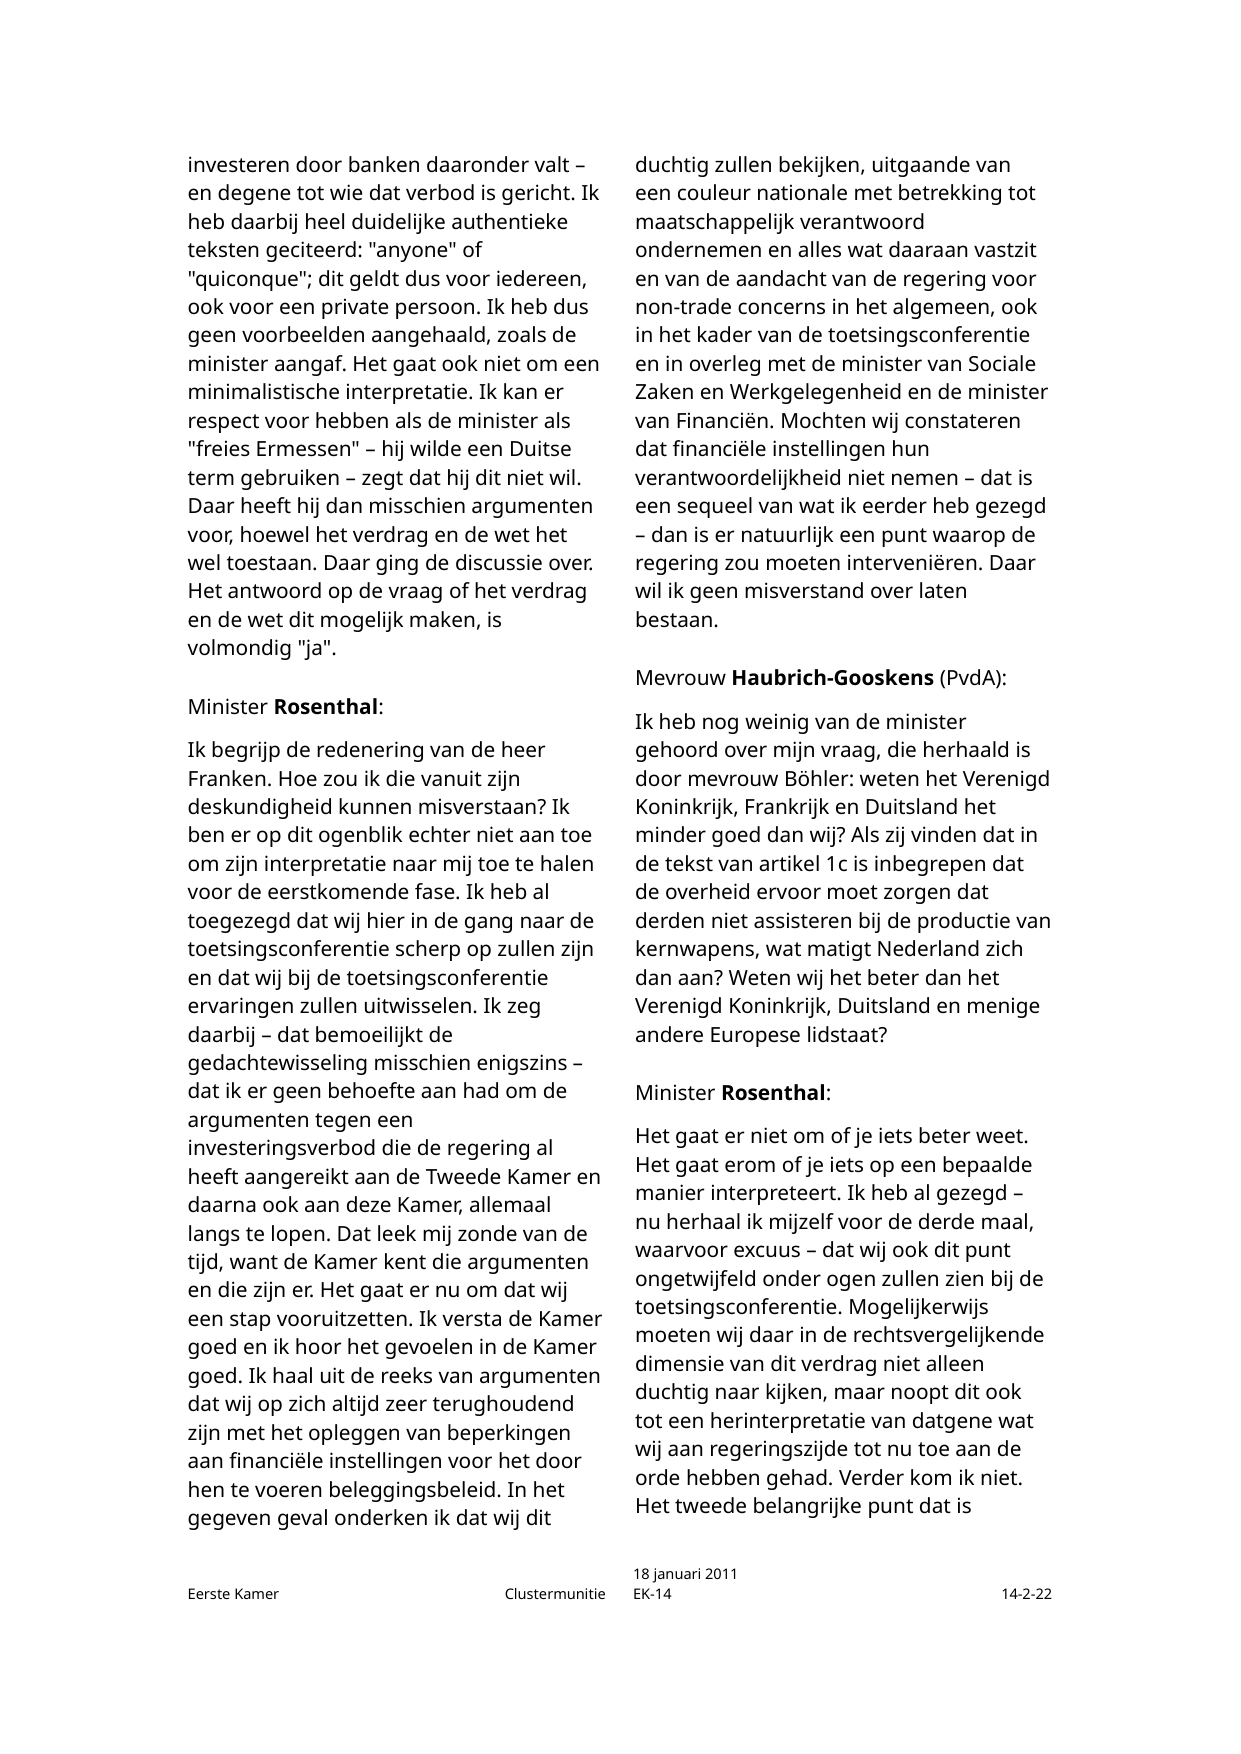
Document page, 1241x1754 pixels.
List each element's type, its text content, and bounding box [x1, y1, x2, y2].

text Het gaat er niet om of je iets beter weet. Het gaat erom of je iets op een bepaalde manier interpreteert. Ik heb al gezegd – nu herhaal ik mijzelf voor de derde maal, waarvoor excuus – dat wij ook dit punt ongetwijfeld onder ogen zullen zien bij de toetsingsconferentie. Mogelijkerwijs moeten wij daar in de rechtsvergelijkende dimensie van dit verdrag niet alleen duchtig naar kijken, maar noopt dit ook tot een herinterpretatie van datgene wat wij aan regeringszijde tot nu toe aan de orde hebben gehad. Verder kom ik niet. [635, 1122, 1053, 1491]
text Minister Rosenthal: [635, 1078, 1053, 1107]
text Minister Rosenthal: [187, 692, 605, 720]
text duchtig zullen bekijken, uitgaande van een couleur nationale met betrekking tot maatschappelijk verantwoord ondernemen en alles wat daaraan vastzit en van de aandacht van de regering voor non-trade concerns in het algemeen, ook in het kader van de toetsingsconferentie en in overleg met de minister van Sociale Zaken en Werkgelegenheid en de minister van Financiën. Mochten wij constateren dat financiële instellingen hun verantwoordelijkheid niet nemen – dat is een sequeel van wat ik eerder heb gezegd – dan is er natuurlijk een punt waarop de regering zou moeten interveniëren. Daar wil ik geen misverstand over laten bestaan. [635, 150, 1053, 633]
text Het tweede belangrijke punt dat is [635, 1491, 1053, 1520]
text Ik begrijp de redenering van de heer Franken. Hoe zou ik die vanuit zijn deskundigheid kunnen misverstaan? Ik ben er op dit ogenblik echter niet aan toe om zijn interpretatie naar mij toe te halen voor de eerstkomende fase. Ik heb al toegezegd dat wij hier in de gang naar de toetsingsconferentie scherp op zullen zijn en dat wij bij de toetsingsconferentie ervaringen zullen uitwisselen. Ik zeg daarbij – dat bemoeilijkt de gedachtewisseling misschien enigszins – dat ik er geen behoefte aan had om de argumenten tegen een investeringsverbod die de regering al heeft aangereikt aan de Tweede Kamer en daarna ook aan deze Kamer, allemaal langs te lopen. Dat leek mij zonde van de tijd, want de Kamer kent die argumenten en die zijn er. Het gaat er nu om dat wij een stap vooruitzetten. Ik versta de Kamer goed en ik hoor het gevoelen in de Kamer goed. Ik haal uit de reeks van argumenten dat wij op zich altijd zeer terughoudend zijn met het opleggen van beperkingen aan financiële instellingen voor het door hen te voeren beleggingsbeleid. In het gegeven geval onderken ik dat wij dit [187, 735, 605, 1532]
text investeren door banken daaronder valt – en degene tot wie dat verbod is gericht. Ik heb daarbij heel duidelijke authentieke teksten geciteerd: "anyone" of "quiconque"; dit geldt dus voor iedereen, ook voor een private persoon. Ik heb dus geen voorbeelden aangehaald, zoals de minister aangaf. Het gaat ook niet om een minimalistische interpretatie. Ik kan er respect voor hebben als de minister als "freies Ermessen" – hij wilde een Duitse term gebruiken – zegt dat hij dit niet wil. Daar heeft hij dan misschien argumenten voor, hoewel het verdrag en de wet het wel toestaan. Daar ging de discussie over. Het antwoord op de vraag of het verdrag en de wet dit mogelijk maken, is volmondig "ja". [187, 150, 605, 662]
text Mevrouw Haubrich-Gooskens (PvdA): [635, 663, 1053, 692]
text Ik heb nog weinig van de minister gehoord over mijn vraag, die herhaald is door mevrouw Böhler: weten het Verenigd Koninkrijk, Frankrijk en Duitsland het minder goed dan wij? Als zij vinden dat in de tekst van artikel 1c is inbegrepen dat de overheid ervoor moet zorgen dat derden niet assisteren bij de productie van kernwapens, wat matigt Nederland zich dan aan? Weten wij het beter dan het Verenigd Koninkrijk, Duitsland en menige andere Europese lidstaat? [635, 707, 1053, 1048]
